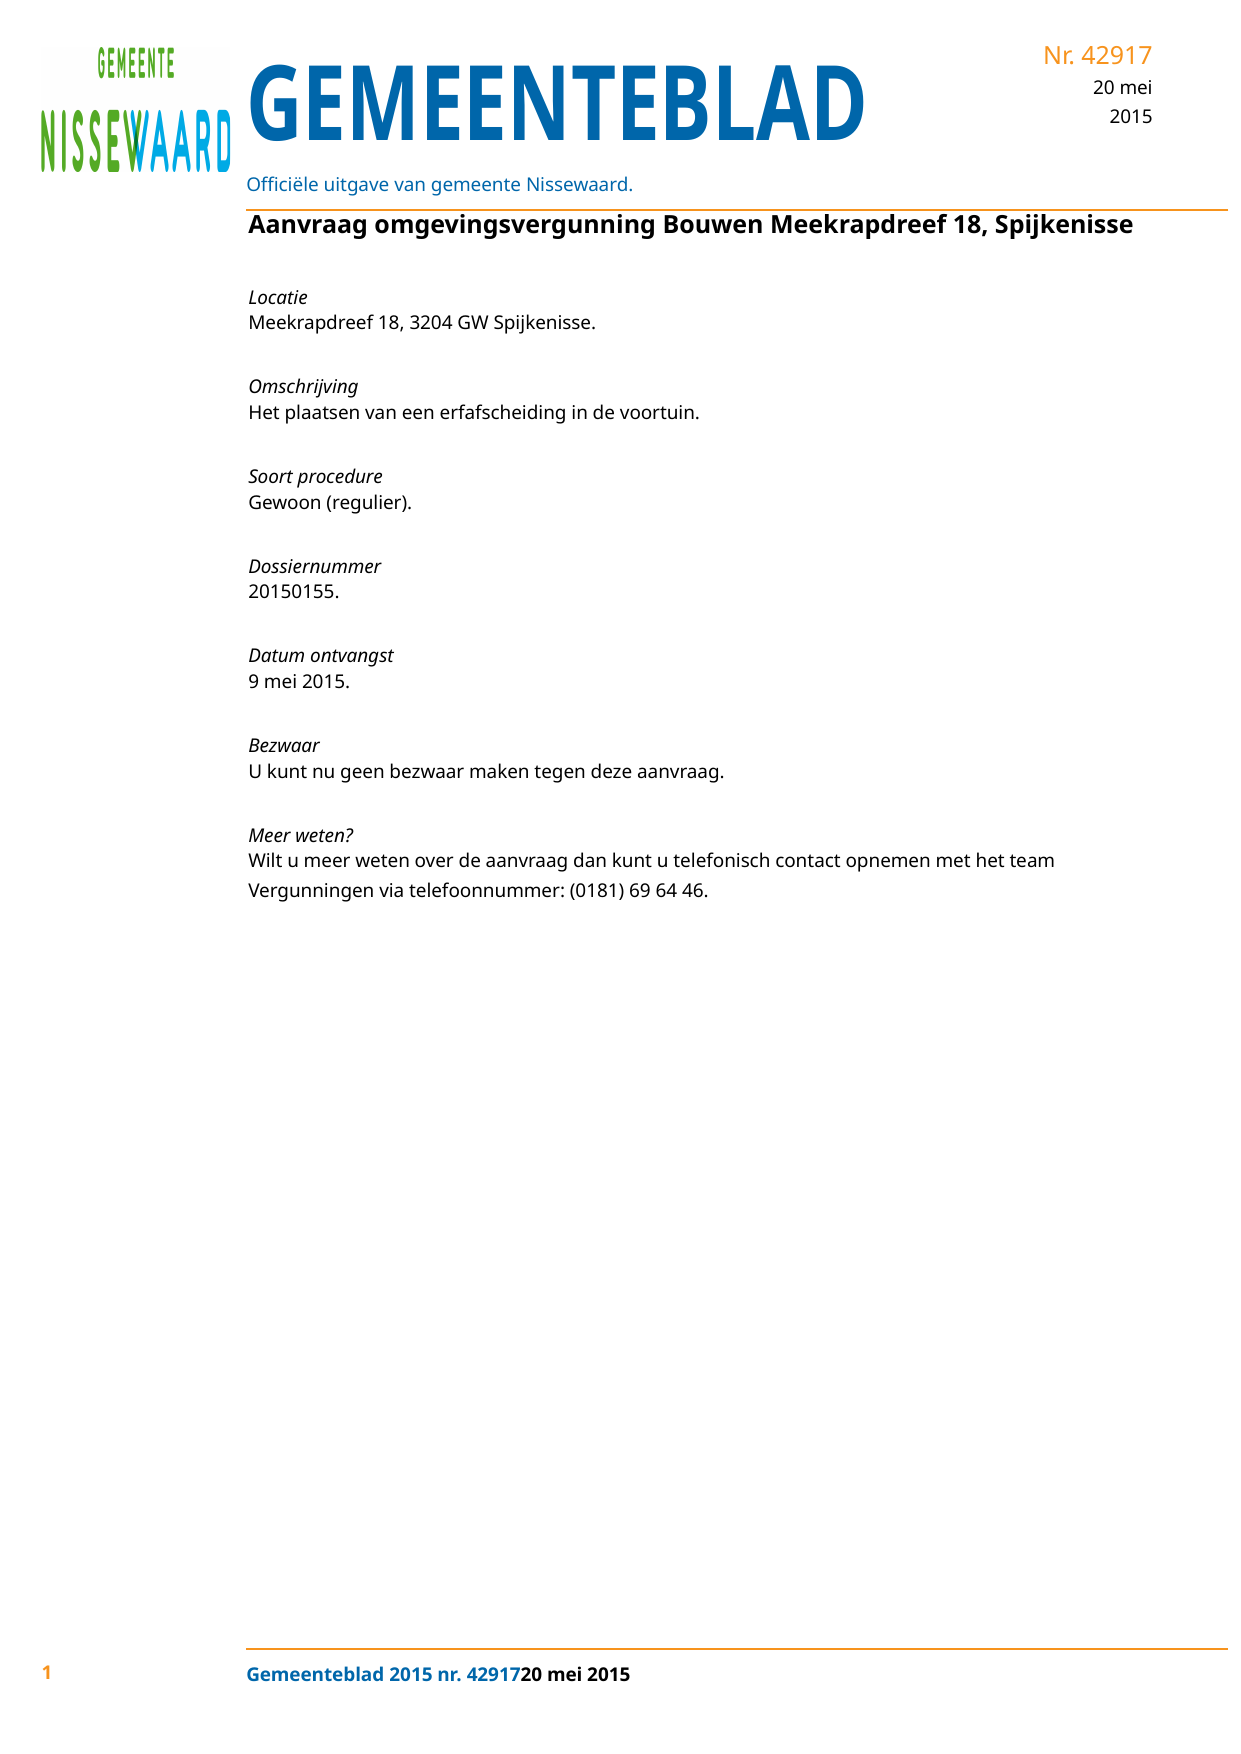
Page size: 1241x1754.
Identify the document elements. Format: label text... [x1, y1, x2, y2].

text Locatie [248, 284, 1152, 309]
picture [154, 157, 165, 172]
text Het plaatsen van een erfafscheiding in de voortuin. [248, 399, 1152, 425]
text Soort procedure [248, 463, 1152, 489]
text Meekrapdreef 18, 3204 GW Spijkenisse. [248, 309, 1152, 335]
picture [176, 157, 187, 172]
text Aanvraag omgevingsvergunning Bouwen Meekrapdreef 18, Spijkenisse [248, 211, 1152, 241]
text Omschrijving [248, 373, 1152, 399]
picture [222, 122, 227, 160]
text 9 mei 2015. [248, 668, 1152, 694]
text 20150155. [248, 579, 1152, 604]
text Datum ontvangst [248, 643, 1152, 668]
text Meer weten? [248, 822, 1152, 848]
picture [41, 47, 231, 172]
text Dossiernummer [248, 553, 1152, 579]
text Gewoon (regulier). [248, 489, 1152, 515]
text Bezwaar [248, 732, 1152, 758]
picture [200, 151, 206, 172]
text U kunt nu geen bezwaar maken tegen deze aanvraag. [248, 758, 1152, 784]
picture [201, 122, 206, 138]
text Wilt u meer weten over de aanvraag dan kunt u telefonisch contact opnemen met het team Vergunningen via telefoonnummer: (0181) 69 64 46. [248, 848, 1152, 903]
